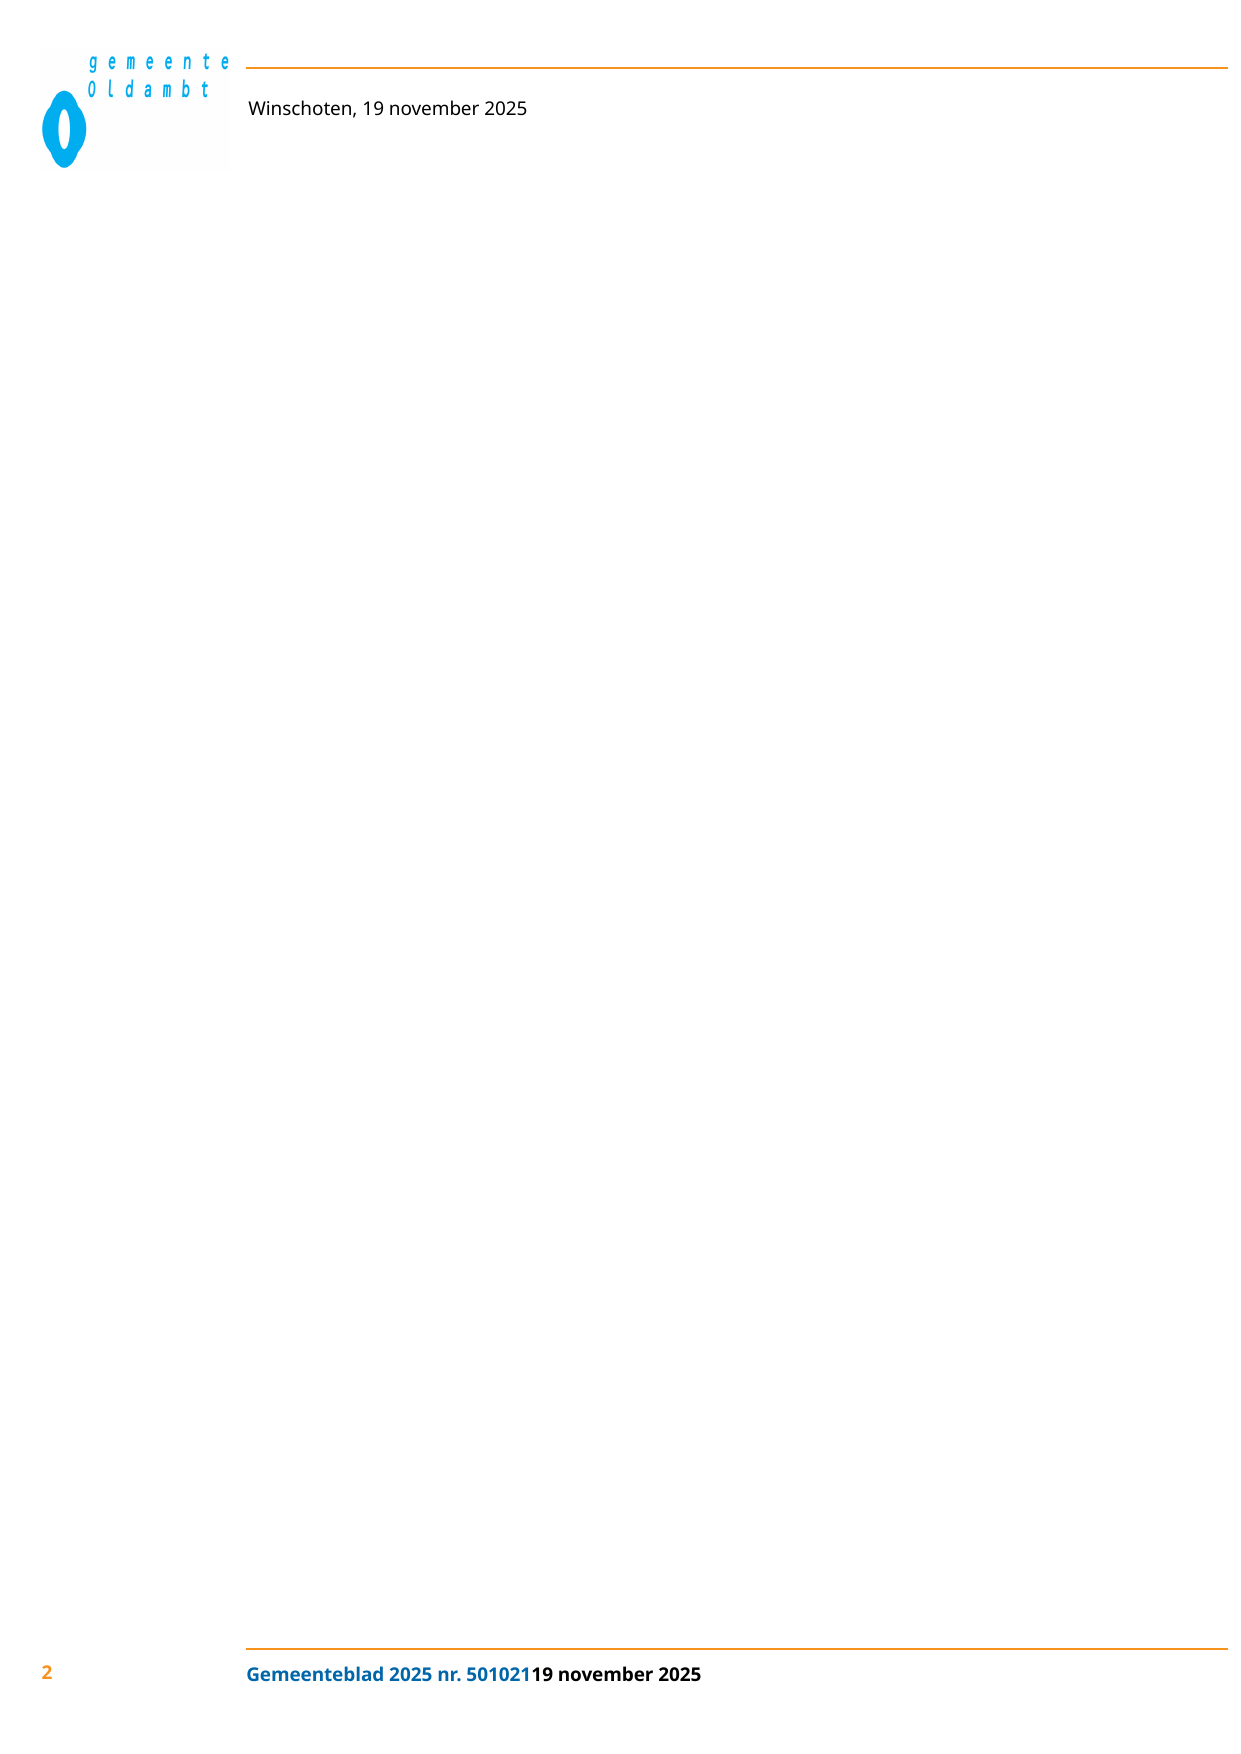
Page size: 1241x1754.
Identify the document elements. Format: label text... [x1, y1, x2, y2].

picture [41, 47, 231, 172]
text Winschoten, 19 november 2025 [248, 95, 1152, 121]
